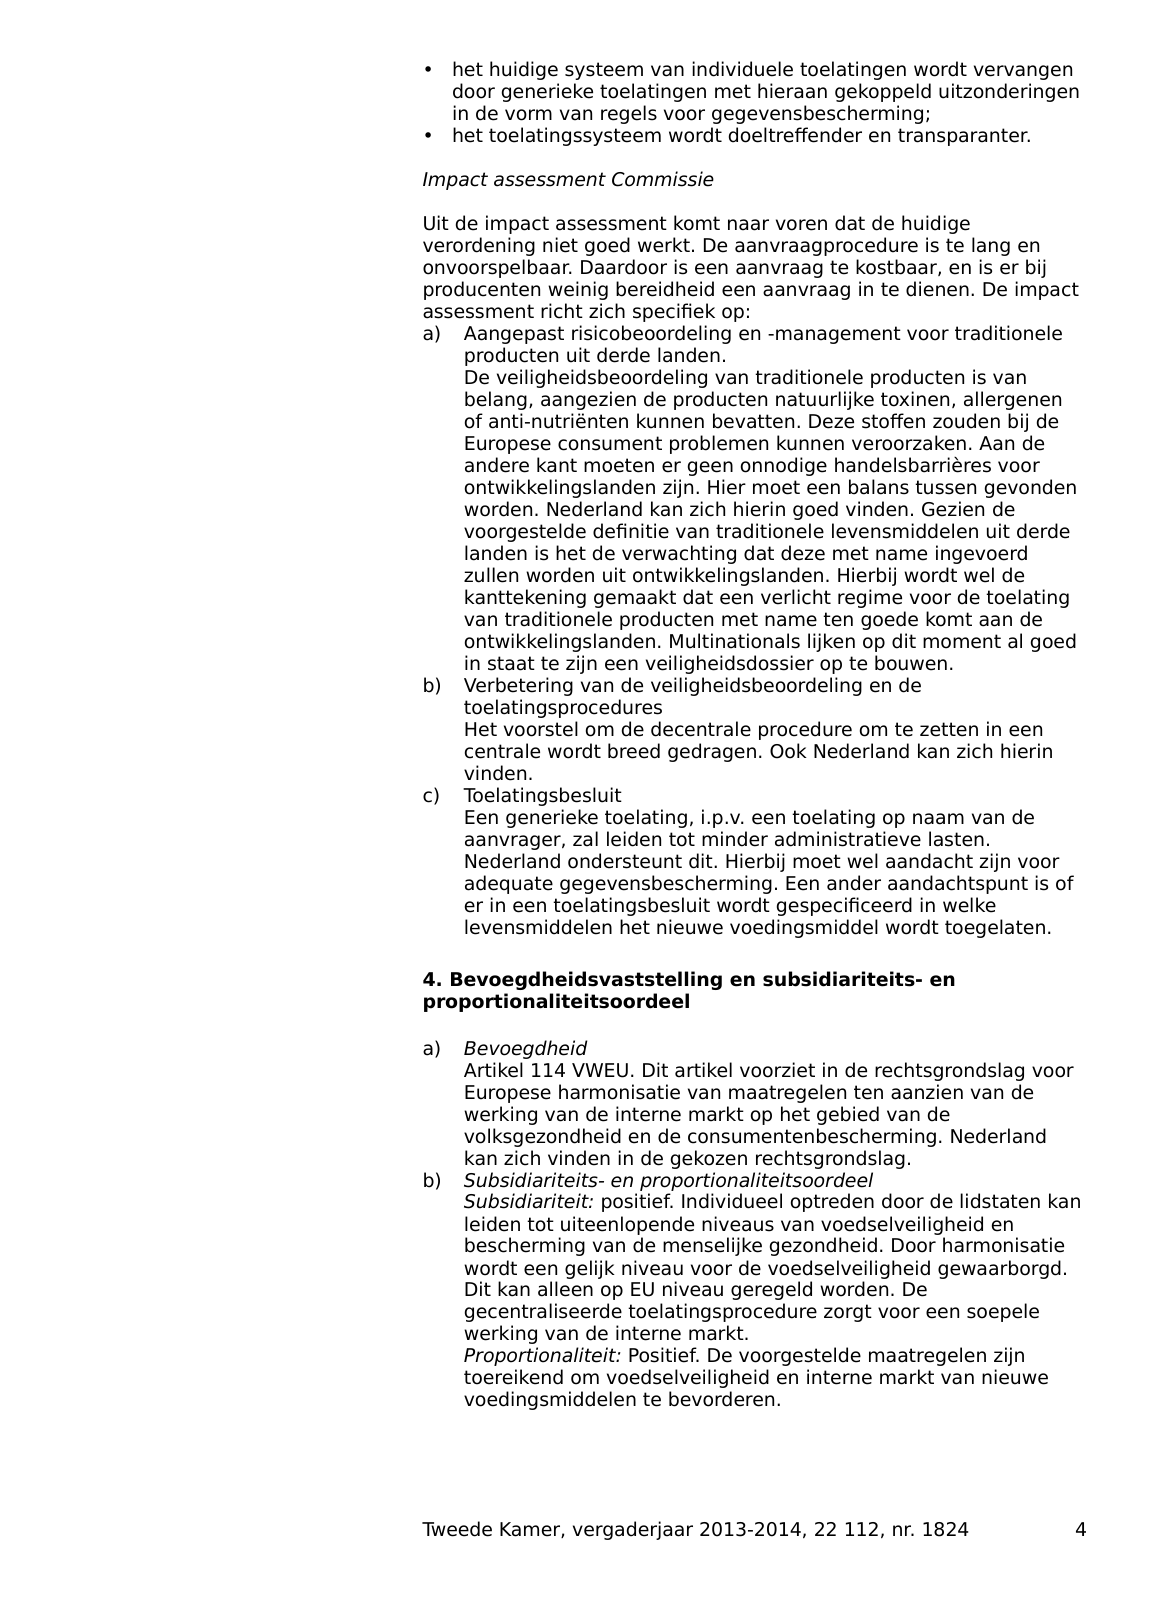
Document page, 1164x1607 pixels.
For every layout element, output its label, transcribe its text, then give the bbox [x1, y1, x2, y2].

text a) Aangepast risicobeoordeling en -management voor traditionele producten uit derde landen. [422, 323, 1087, 367]
text b) Subsidiariteits- en proportionaliteitsoordeel [422, 1169, 1087, 1191]
text Proportionaliteit: Positief. De voorgestelde maatregelen zijn toereikend om voedselveiligheid en interne markt van nieuwe voedingsmiddelen te bevorderen. [464, 1345, 1087, 1411]
text • het huidige systeem van individuele toelatingen wordt vervangen door generieke toelatingen met hieraan gekoppeld uitzonderingen in de vorm van regels voor gegevensbescherming; [422, 59, 1087, 125]
text De veiligheidsbeoordeling van traditionele producten is van belang, aangezien de producten natuurlijke toxinen, allergenen of anti-nutriënten kunnen bevatten. Deze stoffen zouden bij de Europese consument problemen kunnen veroorzaken. Aan de andere kant moeten er geen onnodige handelsbarrières voor ontwikkelingslanden zijn. Hier moet een balans tussen gevonden worden. Nederland kan zich hierin goed vinden. Gezien de voorgestelde definitie van traditionele levensmiddelen uit derde landen is het de verwachting dat deze met name ingevoerd zullen worden uit ontwikkelingslanden. Hierbij wordt wel de kanttekening gemaakt dat een verlicht regime voor de toelating van traditionele producten met name ten goede komt aan de ontwikkelingslanden. Multinationals lijken op dit moment al goed in staat te zijn een veiligheidsdossier op te bouwen. [464, 367, 1087, 675]
subtitle Impact assessment Commissie [422, 169, 1087, 191]
subtitle 4. Bevoegdheidsvaststelling en subsidiariteits- en proportionaliteitsoordeel [422, 969, 1087, 1013]
text • het toelatingssysteem wordt doeltreffender en transparanter. [422, 125, 1087, 147]
text Artikel 114 VWEU. Dit artikel voorziet in de rechtsgrondslag voor Europese harmonisatie van maatregelen ten aanzien van de werking van de interne markt op het gebied van de volksgezondheid en de consumentenbescherming. Nederland kan zich vinden in de gekozen rechtsgrondslag. [464, 1059, 1087, 1169]
text Het voorstel om de decentrale procedure om te zetten in een centrale wordt breed gedragen. Ook Nederland kan zich hierin vinden. [464, 719, 1087, 785]
text b) Verbetering van de veiligheidsbeoordeling en de toelatingsprocedures [422, 675, 1087, 719]
text Subsidiariteit: positief. Individueel optreden door de lidstaten kan leiden tot uiteenlopende niveaus van voedselveiligheid en bescherming van de menselijke gezondheid. Door harmonisatie wordt een gelijk niveau voor de voedselveiligheid gewaarborgd. Dit kan alleen op EU niveau geregeld worden. De gecentraliseerde toelatingsprocedure zorgt voor een soepele werking van de interne markt. [464, 1191, 1087, 1345]
text c) Toelatingsbesluit [422, 785, 1087, 807]
text Uit de impact assessment komt naar voren dat de huidige verordening niet goed werkt. De aanvraagprocedure is te lang en onvoorspelbaar. Daardoor is een aanvraag te kostbaar, en is er bij producenten weinig bereidheid een aanvraag in te dienen. De impact assessment richt zich specifiek op: [422, 213, 1087, 323]
text a) Bevoegdheid [422, 1038, 1087, 1059]
text Een generieke toelating, i.p.v. een toelating op naam van de aanvrager, zal leiden tot minder administratieve lasten. Nederland ondersteunt dit. Hierbij moet wel aandacht zijn voor adequate gegevensbescherming. Een ander aandachtspunt is of er in een toelatingsbesluit wordt gespecificeerd in welke levensmiddelen het nieuwe voedingsmiddel wordt toegelaten. [464, 807, 1087, 939]
